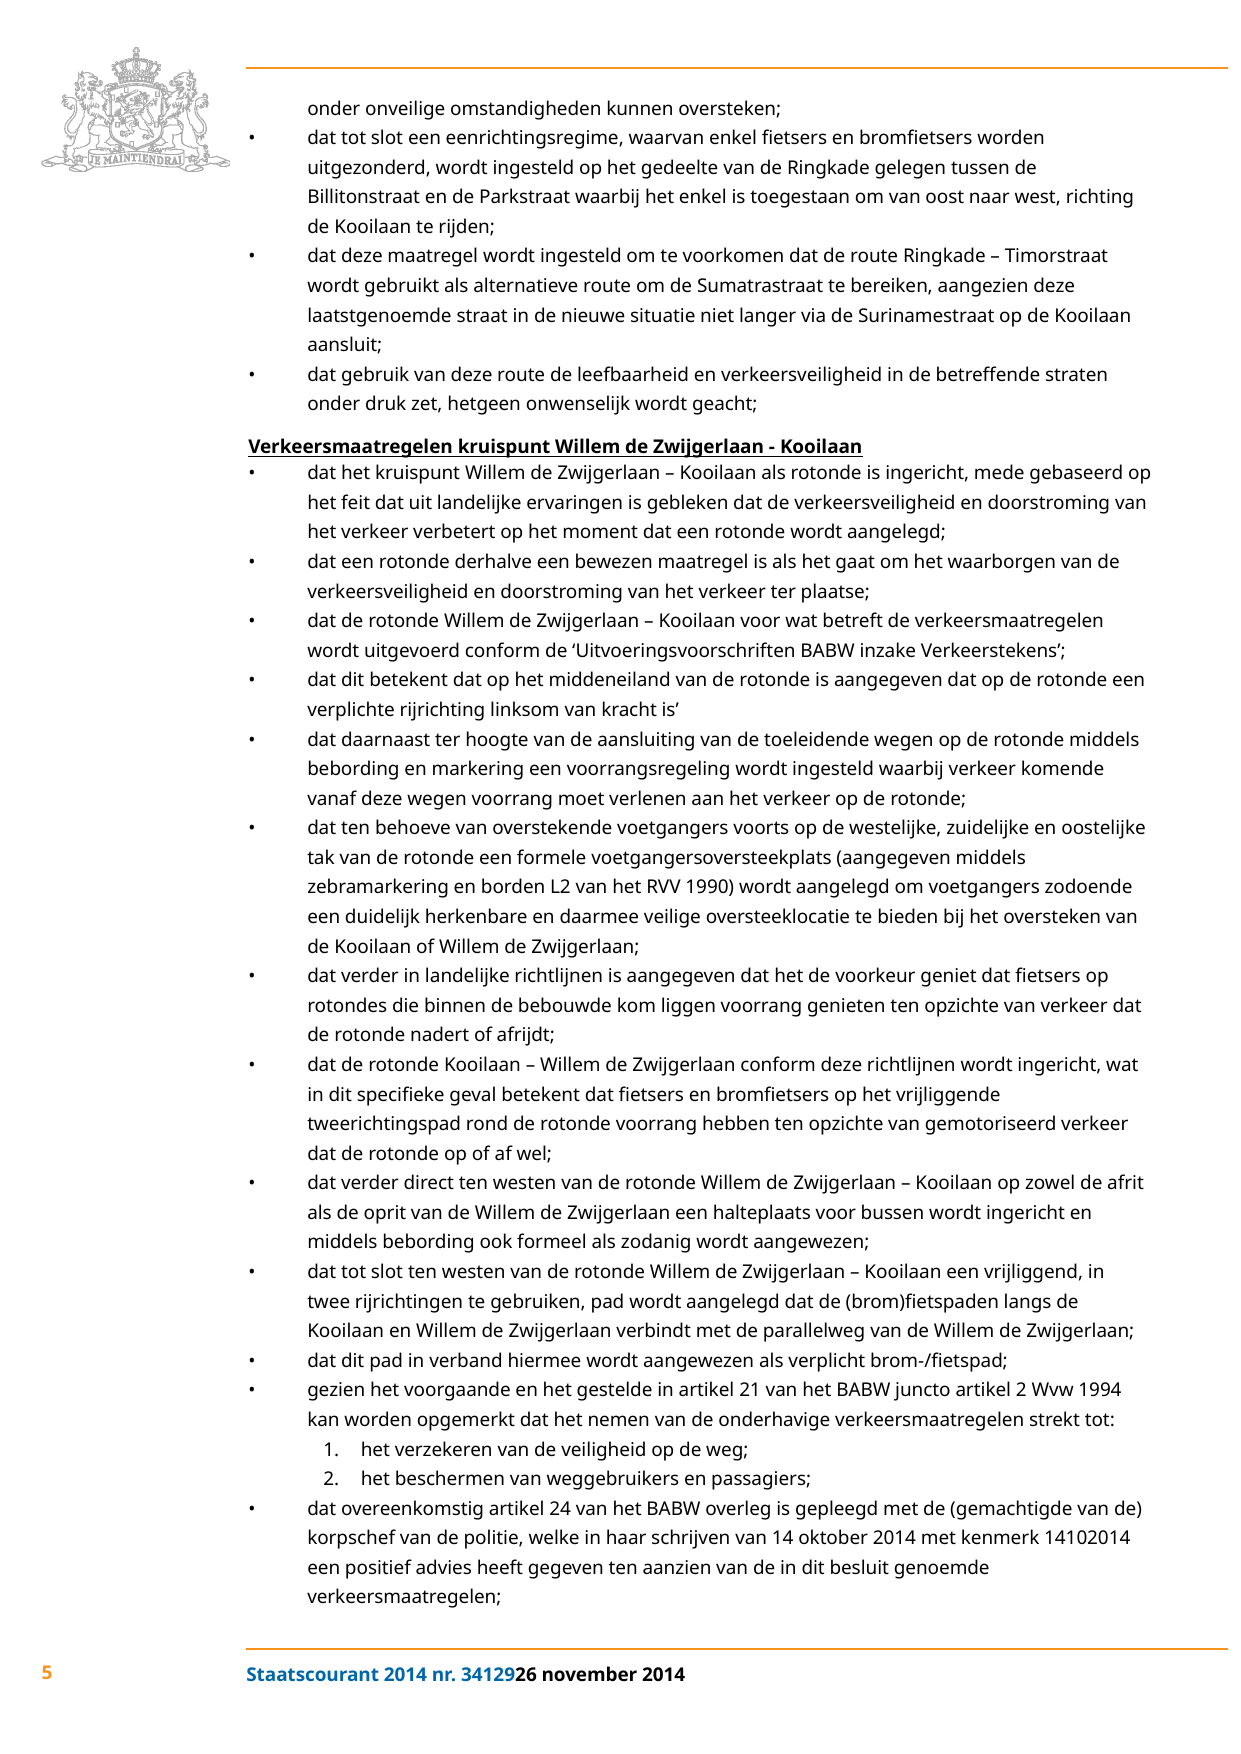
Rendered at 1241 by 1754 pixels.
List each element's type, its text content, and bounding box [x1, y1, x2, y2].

list dat de rotonde Kooilaan – Willem de Zwijgerlaan conform deze richtlijnen wordt ingericht, wat in dit specifieke geval betekent dat fietsers en bromfietsers op het vrijliggende tweerichtingspad rond de rotonde voorrang hebben ten opzichte van gemotoriseerd verkeer dat de rotonde op of af wel; [248, 1051, 1152, 1166]
list dat het kruispunt Willem de Zwijgerlaan – Kooilaan als rotonde is ingericht, mede gebaseerd op het feit dat uit landelijke ervaringen is gebleken dat de verkeersveiligheid en doorstroming van het verkeer verbetert op het moment dat een rotonde wordt aangelegd; [248, 459, 1152, 544]
list dat overeenkomstig artikel 24 van het BABW overleg is gepleegd met de (gemachtigde van de) korpschef van de politie, welke in haar schrijven van 14 oktober 2014 met kenmerk 14102014 een positief advies heeft gegeven ten aanzien van de in dit besluit genoemde verkeersmaatregelen; [248, 1495, 1152, 1609]
list dat de rotonde Willem de Zwijgerlaan – Kooilaan voor wat betreft de verkeersmaatregelen wordt uitgevoerd conform de ‘Uitvoeringsvoorschriften BABW inzake Verkeerstekens’; [248, 607, 1152, 663]
list dat dit betekent dat op het middeneiland van de rotonde is aangegeven dat op de rotonde een verplichte rijrichting linksom van kracht is’ [248, 667, 1152, 722]
list dat ten behoeve van overstekende voetgangers voorts op de westelijke, zuidelijke en oostelijke tak van de rotonde een formele voetgangersoversteekplats (aangegeven middels zebramarkering en borden L2 van het RVV 1990) wordt aangelegd om voetgangers zodoende een duidelijk herkenbare en daarmee veilige oversteeklocatie te bieden bij het oversteken van de Kooilaan of Willem de Zwijgerlaan; [248, 814, 1152, 958]
list dat verder direct ten westen van de rotonde Willem de Zwijgerlaan – Kooilaan op zowel de afrit als de oprit van de Willem de Zwijgerlaan een halteplaats voor bussen wordt ingericht en middels bebording ook formeel als zodanig wordt aangewezen; [248, 1169, 1152, 1254]
list dat tot slot ten westen van de rotonde Willem de Zwijgerlaan – Kooilaan een vrijliggend, in twee rijrichtingen te gebruiken, pad wordt aangelegd dat de (brom)fietspaden langs de Kooilaan en Willem de Zwijgerlaan verbindt met de parallelweg van de Willem de Zwijgerlaan; [248, 1258, 1152, 1343]
picture [41, 47, 231, 172]
list dat een rotonde derhalve een bewezen maatregel is als het gaat om het waarborgen van de verkeersveiligheid en doorstroming van het verkeer ter plaatse; [248, 548, 1152, 603]
list dat daarnaast ter hoogte van de aansluiting van de toeleidende wegen op de rotonde middels bebording en markering een voorrangsregeling wordt ingesteld waarbij verkeer komende vanaf deze wegen voorrang moet verlenen aan het verkeer op de rotonde; [248, 726, 1152, 811]
list het beschermen van weggebruikers en passagiers; [323, 1465, 1152, 1491]
list dat verder in landelijke richtlijnen is aangegeven dat het de voorkeur geniet dat fietsers op rotondes die binnen de bebouwde kom liggen voorrang genieten ten opzichte van verkeer dat de rotonde nadert of afrijdt; [248, 962, 1152, 1047]
text Verkeersmaatregelen kruispunt Willem de Zwijgerlaan - Kooilaan [248, 434, 1152, 459]
list dat gebruik van deze route de leefbaarheid en verkeersveiligheid in de betreffende straten onder druk zet, hetgeen onwenselijk wordt geacht; [248, 361, 1152, 416]
list gezien het voorgaande en het gestelde in artikel 21 van het BABW juncto artikel 2 Wvw 1994 kan worden opgemerkt dat het nemen van de onderhavige verkeersmaatregelen strekt tot: [248, 1377, 1152, 1432]
list onder onveilige omstandigheden kunnen oversteken; [248, 95, 1152, 121]
list dat deze maatregel wordt ingesteld om te voorkomen dat de route Ringkade – Timorstraat wordt gebruikt als alternatieve route om de Sumatrastraat te bereiken, aangezien deze laatstgenoemde straat in de nieuwe situatie niet langer via de Surinamestraat op de Kooilaan aansluit; [248, 243, 1152, 357]
list dat dit pad in verband hiermee wordt aangewezen als verplicht brom-/fietspad; [248, 1347, 1152, 1373]
list dat tot slot een eenrichtingsregime, waarvan enkel fietsers en bromfietsers worden uitgezonderd, wordt ingesteld op het gedeelte van de Ringkade gelegen tussen de Billitonstraat en de Parkstraat waarbij het enkel is toegestaan om van oost naar west, richting de Kooilaan te rijden; [248, 124, 1152, 239]
list het verzekeren van de veiligheid op de weg; [323, 1436, 1152, 1461]
